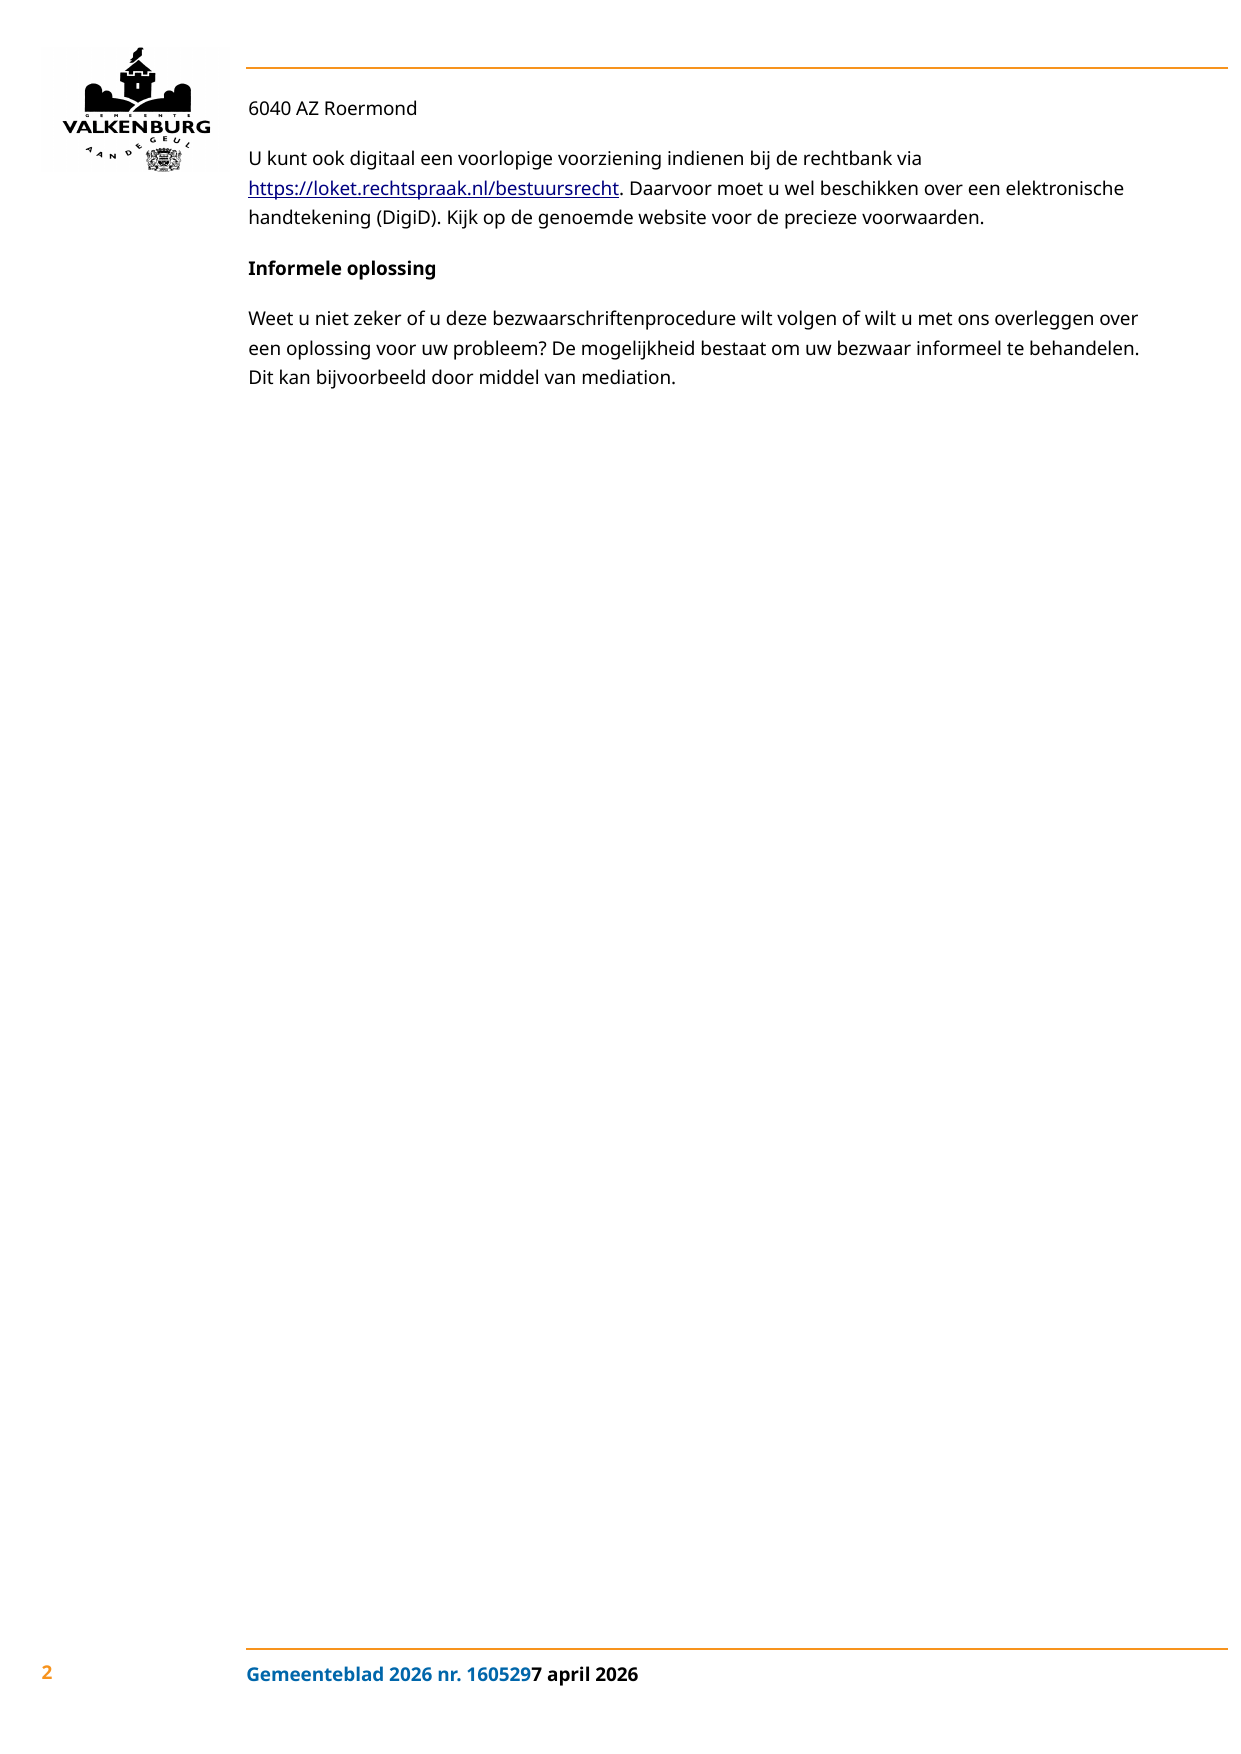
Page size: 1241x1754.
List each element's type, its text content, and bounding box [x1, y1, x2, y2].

text 6040 AZ Roermond [248, 95, 1152, 121]
picture [41, 47, 231, 172]
text Weet u niet zeker of u deze bezwaarschriftenprocedure wilt volgen of wilt u met ons overleggen over een oplossing voor uw probleem? De mogelijkheid bestaat om uw bezwaar informeel te behandelen. Dit kan bijvoorbeeld door middel van mediation. [248, 305, 1152, 390]
text U kunt ook digitaal een voorlopige voorziening indienen bij de rechtbank via https://loket.rechtspraak.nl/bestuursrecht. Daarvoor moet u wel beschikken over een elektronische handtekening (DigiD). Kijk op de genoemde website voor de precieze voorwaarden. [248, 145, 1152, 230]
text Informele oplossing [248, 255, 1152, 281]
